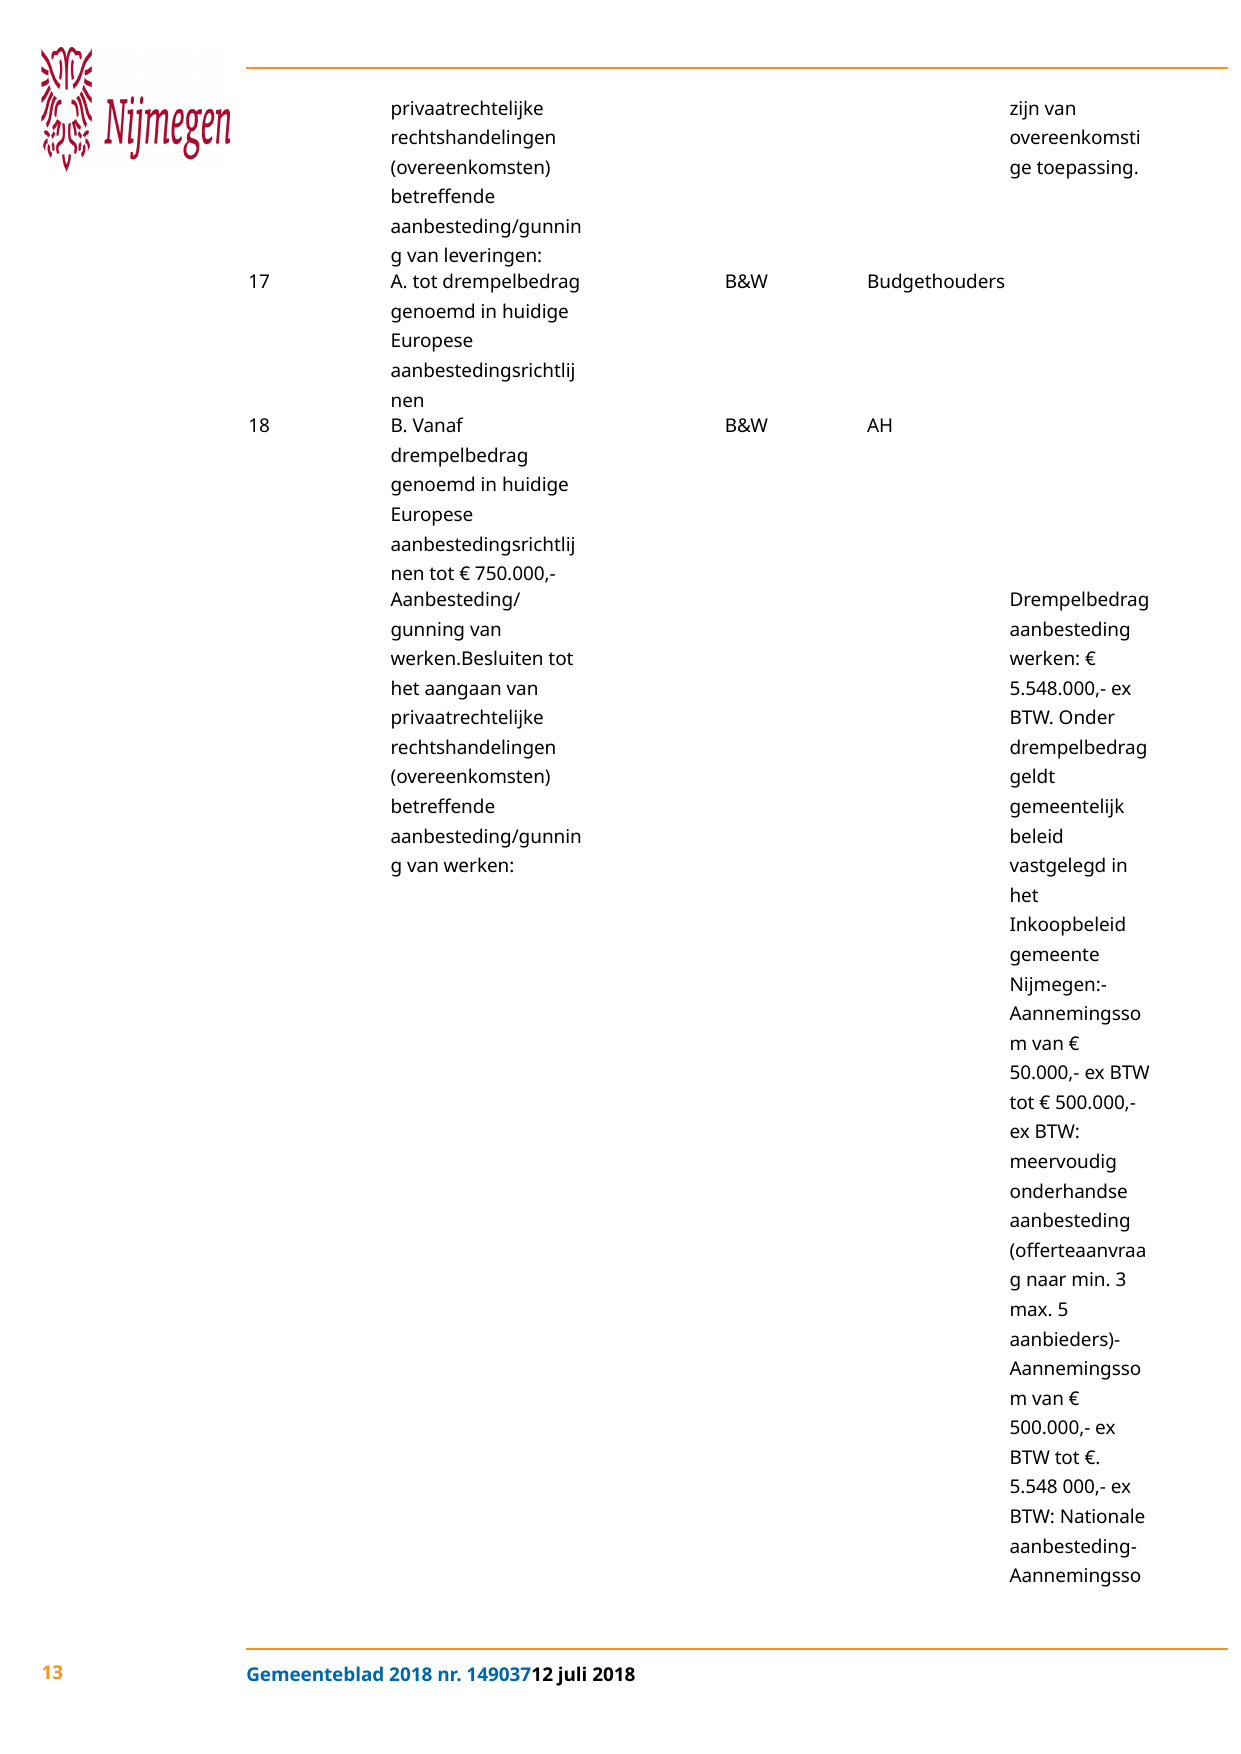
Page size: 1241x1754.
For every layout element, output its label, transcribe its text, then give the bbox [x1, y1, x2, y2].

table_cell B&W [725, 269, 867, 412]
table_cell B. Vanaf drempelbedrag genoemd in huidige Europese aanbestedingsrichtlijnen tot € 750.000,- [390, 413, 582, 586]
table_cell [248, 95, 390, 268]
table_cell AH [867, 413, 1009, 586]
table_cell [248, 586, 390, 1588]
table_cell [1009, 413, 1152, 586]
table_cell [1009, 269, 1152, 412]
table_cell Budgethouders [867, 269, 1009, 412]
table_cell [725, 586, 867, 1588]
table_cell privaatrechtelijke rechtshandelingen (overeenkomsten) betreffende aanbesteding/gunning van leveringen: [390, 95, 582, 268]
picture [41, 47, 231, 172]
table_cell 17 [248, 269, 390, 412]
table_cell Aanbesteding/gunning van werken.Besluiten tot het aangaan van privaatrechtelijke rechtshandelingen (overeenkomsten) betreffende aanbesteding/gunning van werken: [390, 586, 582, 1588]
table_cell 18 [248, 413, 390, 586]
table_cell B&W [725, 413, 867, 586]
table_cell [582, 269, 724, 412]
table_cell [725, 95, 867, 268]
table_cell Drempelbedrag aanbesteding werken: € 5.548.000,- ex BTW. Onder drempelbedrag geldt gemeentelijk beleid vastgelegd in het Inkoopbeleid gemeente Nijmegen:- Aannemingssom van € 50.000,- ex BTW tot € 500.000,- ex BTW: meervoudig onderhandse aanbesteding (offerteaanvraag naar min. 3 max. 5 aanbieders)- Aannemingssom van € 500.000,- ex BTW tot €. 5.548 000,- ex BTW: Nationale aanbesteding- Aannemingsso [1009, 586, 1152, 1588]
table_cell A. tot drempelbedrag genoemd in huidige Europese aanbestedingsrichtlijnen [390, 269, 582, 412]
table_cell [867, 95, 1009, 268]
table_cell [582, 95, 724, 268]
table_cell zijn van overeenkomstige toepassing. [1009, 95, 1152, 268]
table_cell [582, 413, 724, 586]
table_cell [582, 586, 724, 1588]
table_cell [867, 586, 1009, 1588]
